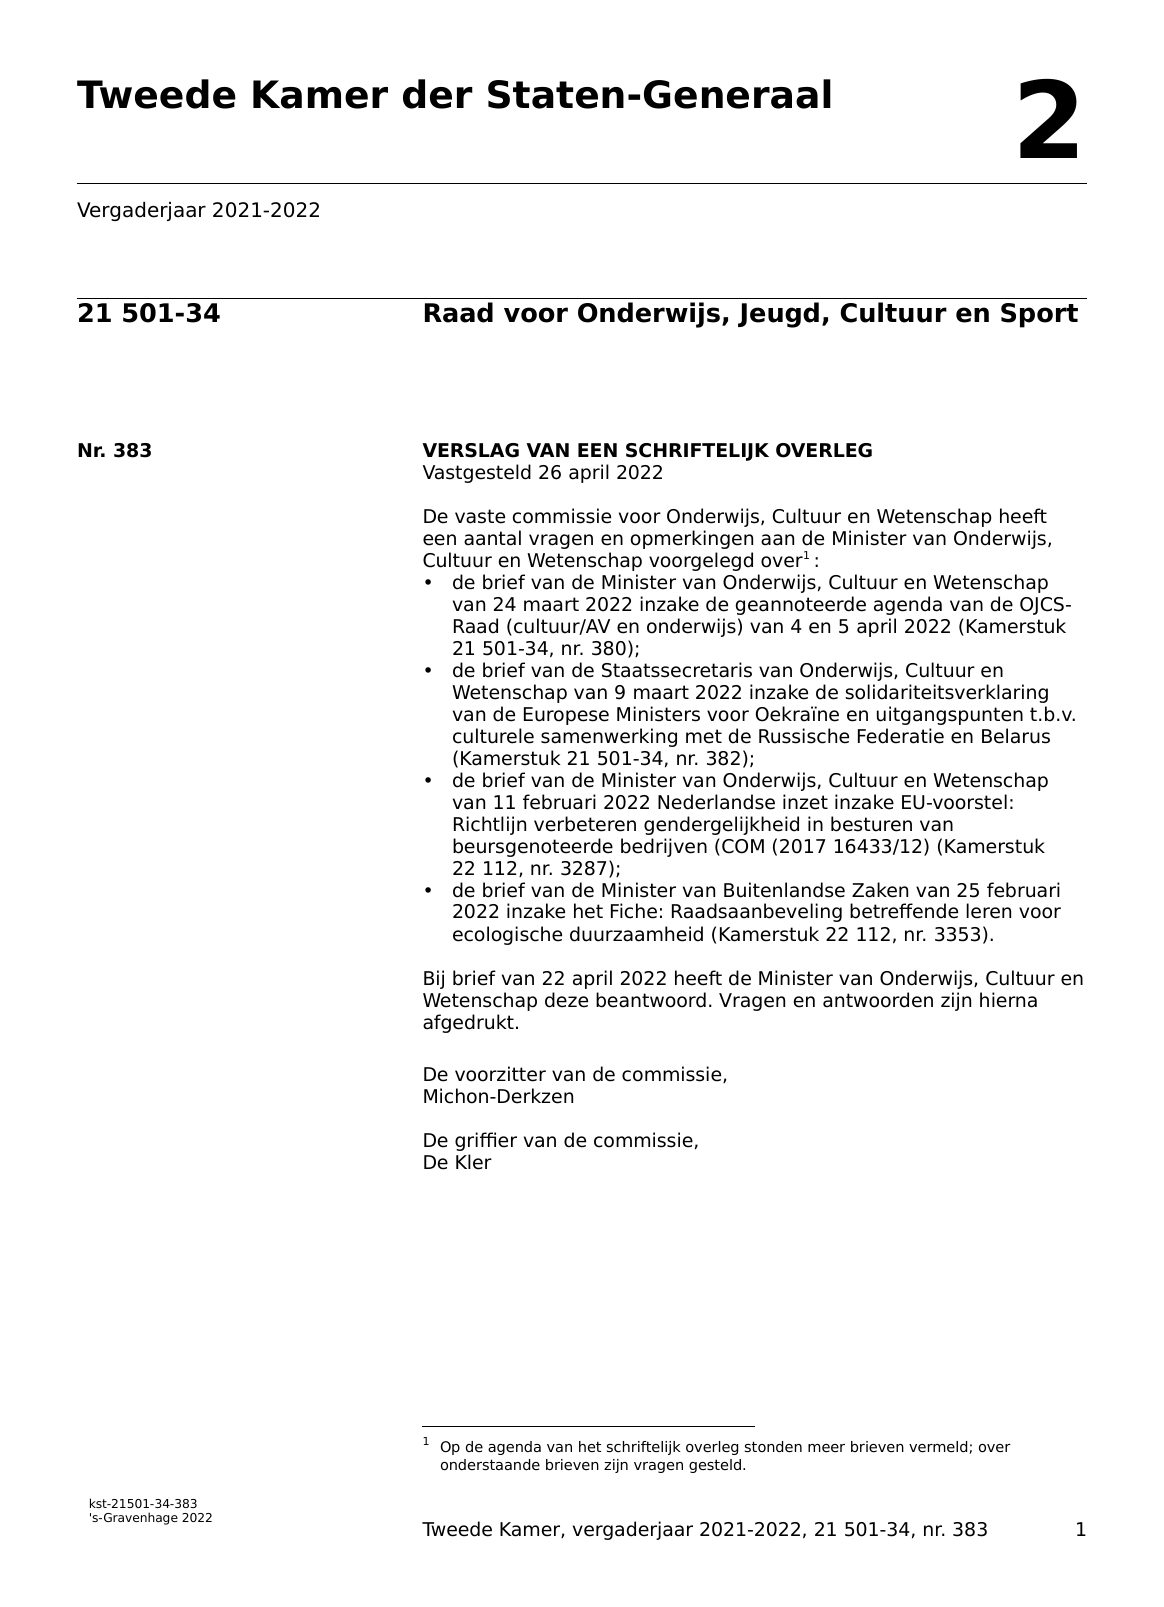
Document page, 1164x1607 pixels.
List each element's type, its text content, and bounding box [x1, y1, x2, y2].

text De griffier van de commissie, De Kler [422, 1130, 1087, 1174]
text 's-Gravenhage 2022 [88, 1511, 323, 1525]
text kst-21501-34-383 [88, 1497, 323, 1511]
text Bij brief van 22 april 2022 heeft de Minister van Onderwijs, Cultuur en Wetenschap deze beantwoord. Vragen en antwoorden zijn hierna afgedrukt. [422, 968, 1087, 1033]
subtitle Nr. 383 VERSLAG VAN EEN SCHRIFTELIJK OVERLEG [77, 440, 1087, 462]
text Vastgesteld 26 april 2022 [422, 462, 1087, 484]
text De voorzitter van de commissie, Michon-Derkzen [422, 1063, 1087, 1107]
text • de brief van de Minister van Onderwijs, Cultuur en Wetenschap van 11 februari 2022 Nederlandse inzet inzake EU-voorstel: Richtlijn verbeteren gendergelijkheid in besturen van beursgenoteerde bedrijven (COM (2017 16433/12) (Kamerstuk 22 112, nr. 3287); [422, 769, 1087, 879]
table_header Tweede Kamer der Staten-Generaal [77, 59, 886, 183]
table_header 2 [886, 59, 1087, 183]
table_cell Vergaderjaar 2021-2022 [77, 184, 1087, 298]
text Op de agenda van het schriftelijk overleg stonden meer brieven vermeld; over onderstaande brieven zijn vragen gesteld. [422, 1435, 1087, 1474]
text • de brief van de Minister van Buitenlandse Zaken van 25 februari 2022 inzake het Fiche: Raadsaanbeveling betreffende leren voor ecologische duurzaamheid (Kamerstuk 22 112, nr. 3353). [422, 879, 1087, 945]
text De vaste commissie voor Onderwijs, Cultuur en Wetenschap heeft een aantal vragen en opmerkingen aan de Minister van Onderwijs, Cultuur en Wetenschap voorgelegd over: [422, 506, 1087, 572]
subtitle 21 501-34 Raad voor Onderwijs, Jeugd, Cultuur en Sport [77, 299, 1087, 329]
text • de brief van de Minister van Onderwijs, Cultuur en Wetenschap van 24 maart 2022 inzake de geannoteerde agenda van de OJCS-Raad (cultuur/AV en onderwijs) van 4 en 5 april 2022 (Kamerstuk 21 501-34, nr. 380); [422, 572, 1087, 660]
text • de brief van de Staatssecretaris van Onderwijs, Cultuur en Wetenschap van 9 maart 2022 inzake de solidariteitsverklaring van de Europese Ministers voor Oekraïne en uitgangspunten t.b.v. culturele samenwerking met de Russische Federatie en Belarus (Kamerstuk 21 501-34, nr. 382); [422, 660, 1087, 769]
